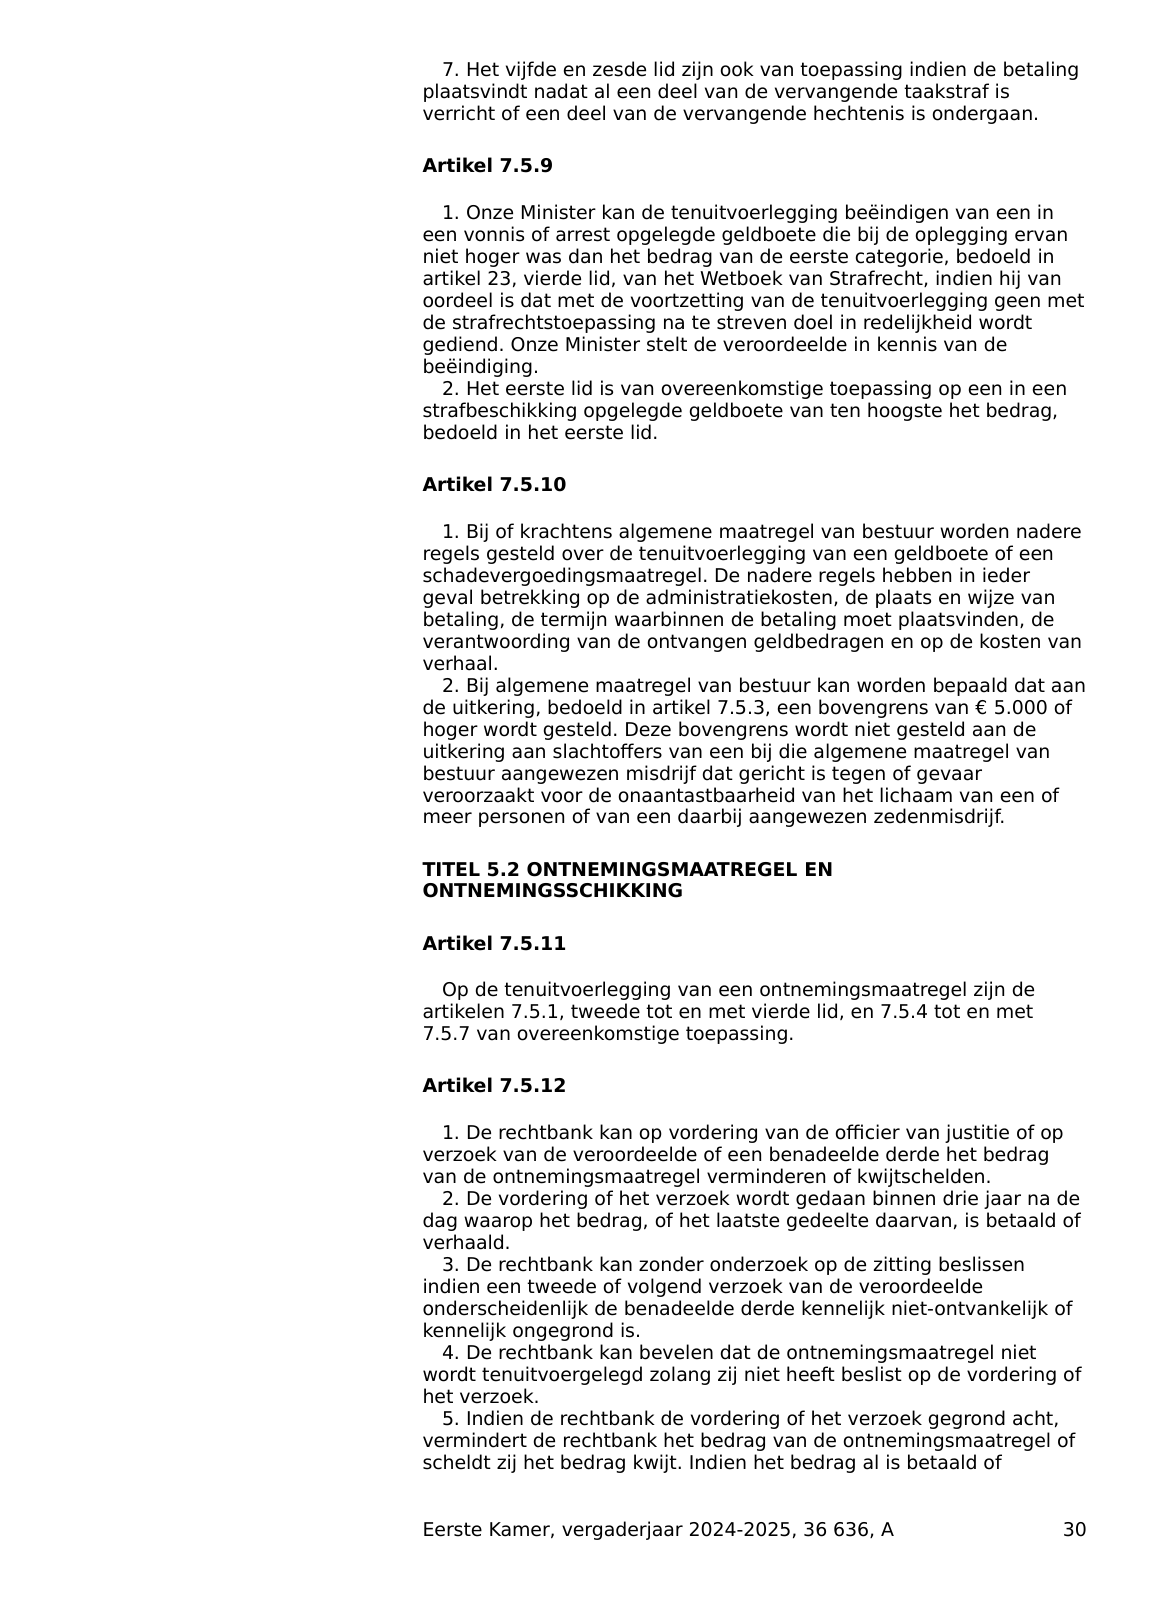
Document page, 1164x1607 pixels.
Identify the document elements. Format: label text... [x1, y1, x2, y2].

text 2. Bij algemene maatregel van bestuur kan worden bepaald dat aan de uitkering, bedoeld in artikel 7.5.3, een bovengrens van € 5.000 of hoger wordt gesteld. Deze bovengrens wordt niet gesteld aan de uitkering aan slachtoffers van een bij die algemene maatregel van bestuur aangewezen misdrijf dat gericht is tegen of gevaar veroorzaakt voor de onaantastbaarheid van het lichaam van een of meer personen of van een daarbij aangewezen zedenmisdrijf. [422, 674, 1087, 828]
subtitle Artikel 7.5.9 [422, 155, 1087, 177]
text Op de tenuitvoerlegging van een ontnemingsmaatregel zijn de artikelen 7.5.1, tweede tot en met vierde lid, en 7.5.4 tot en met 7.5.7 van overeenkomstige toepassing. [422, 979, 1087, 1045]
text 4. De rechtbank kan bevelen dat de ontnemingsmaatregel niet wordt tenuitvoergelegd zolang zij niet heeft beslist op de vordering of het verzoek. [422, 1342, 1087, 1408]
text 1. Bij of krachtens algemene maatregel van bestuur worden nadere regels gesteld over de tenuitvoerlegging van een geldboete of een schadevergoedingsmaatregel. De nadere regels hebben in ieder geval betrekking op de administratiekosten, de plaats en wijze van betaling, de termijn waarbinnen de betaling moet plaatsvinden, de verantwoording van de ontvangen geldbedragen en op de kosten van verhaal. [422, 521, 1087, 674]
text 1. Onze Minister kan de tenuitvoerlegging beëindigen van een in een vonnis of arrest opgelegde geldboete die bij de oplegging ervan niet hoger was dan het bedrag van de eerste categorie, bedoeld in artikel 23, vierde lid, van het Wetboek van Strafrecht, indien hij van oordeel is dat met de voortzetting van de tenuitvoerlegging geen met de strafrechtstoepassing na te streven doel in redelijkheid wordt gediend. Onze Minister stelt de veroordeelde in kennis van de beëindiging. [422, 202, 1087, 378]
text 3. De rechtbank kan zonder onderzoek op de zitting beslissen indien een tweede of volgend verzoek van de veroordeelde onderscheidenlijk de benadeelde derde kennelijk niet-ontvankelijk of kennelijk ongegrond is. [422, 1254, 1087, 1342]
subtitle Artikel 7.5.12 [422, 1075, 1087, 1097]
subtitle Artikel 7.5.10 [422, 474, 1087, 496]
subtitle TITEL 5.2 ONTNEMINGSMAATREGEL EN ONTNEMINGSSCHIKKING [422, 858, 1087, 902]
text 2. De vordering of het verzoek wordt gedaan binnen drie jaar na de dag waarop het bedrag, of het laatste gedeelte daarvan, is betaald of verhaald. [422, 1188, 1087, 1254]
text 5. Indien de rechtbank de vordering of het verzoek gegrond acht, vermindert de rechtbank het bedrag van de ontnemingsmaatregel of scheldt zij het bedrag kwijt. Indien het bedrag al is betaald of [422, 1408, 1087, 1474]
text 1. De rechtbank kan op vordering van de officier van justitie of op verzoek van de veroordeelde of een benadeelde derde het bedrag van de ontnemingsmaatregel verminderen of kwijtschelden. [422, 1122, 1087, 1188]
text 7. Het vijfde en zesde lid zijn ook van toepassing indien de betaling plaatsvindt nadat al een deel van de vervangende taakstraf is verricht of een deel van de vervangende hechtenis is ondergaan. [422, 59, 1087, 125]
subtitle Artikel 7.5.11 [422, 932, 1087, 954]
text 2. Het eerste lid is van overeenkomstige toepassing op een in een strafbeschikking opgelegde geldboete van ten hoogste het bedrag, bedoeld in het eerste lid. [422, 378, 1087, 444]
